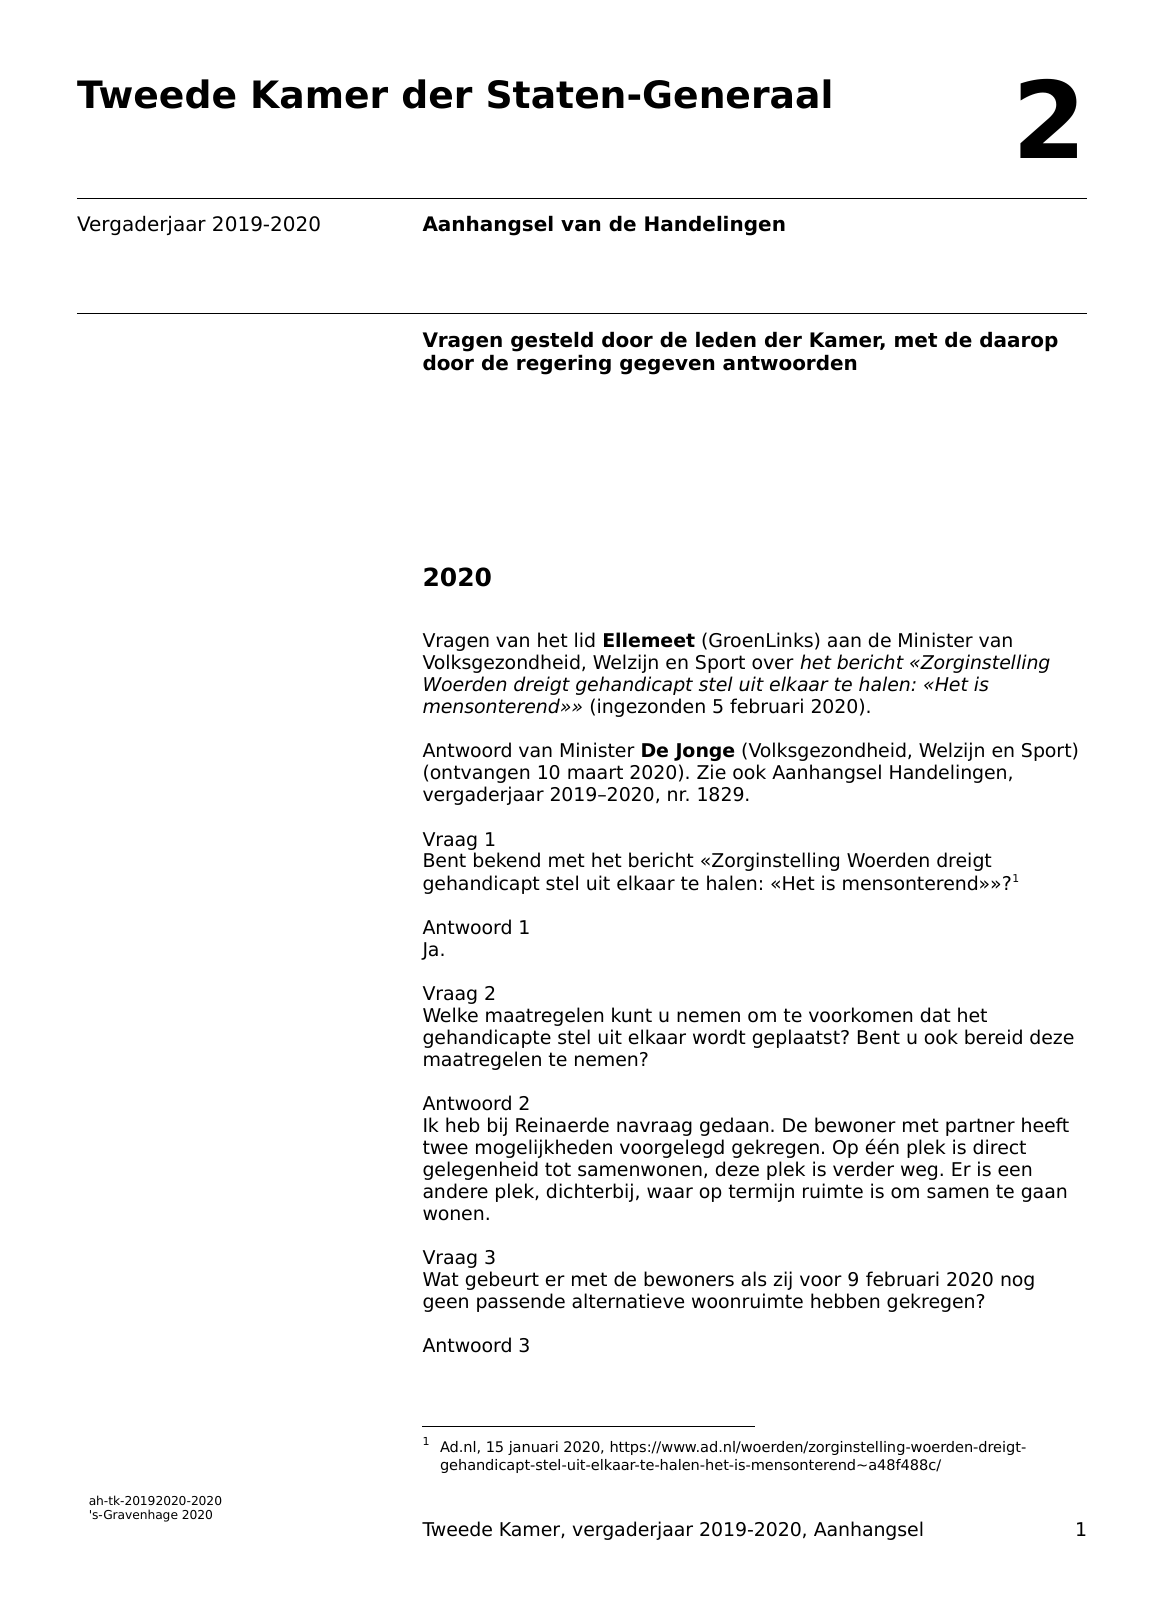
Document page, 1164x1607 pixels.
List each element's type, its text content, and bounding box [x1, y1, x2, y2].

text Antwoord 1 [422, 917, 1087, 938]
text Ad.nl, 15 januari 2020, https://www.ad.nl/woerden/zorginstelling-woerden-dreigt-gehandicapt-stel-uit-elkaar-te-halen-het-is-mensonterend~a48f488c/ [422, 1435, 1087, 1474]
text ah-tk-20192020-2020 [88, 1494, 323, 1508]
text Bent bekend met het bericht «Zorginstelling Woerden dreigt gehandicapt stel uit elkaar te halen: «Het is mensonterend»»? [422, 850, 1087, 894]
text Antwoord 3 [422, 1335, 1087, 1357]
text Vraag 2 [422, 983, 1087, 1005]
text Wat gebeurt er met de bewoners als zij voor 9 februari 2020 nog geen passende alternatieve woonruimte hebben gekregen? [422, 1269, 1087, 1313]
text Antwoord van Minister De Jonge (Volksgezondheid, Welzijn en Sport) (ontvangen 10 maart 2020). Zie ook Aanhangsel Handelingen, vergaderjaar 2019–2020, nr. 1829. [422, 740, 1087, 806]
table_cell Vragen gesteld door de leden der Kamer, met de daarop door de regering gegeven antwoorden [422, 314, 1087, 375]
text Welke maatregelen kunt u nemen om te voorkomen dat het gehandicapte stel uit elkaar wordt geplaatst? Bent u ook bereid deze maatregelen te nemen? [422, 1005, 1087, 1071]
text Ik heb bij Reinaerde navraag gedaan. De bewoner met partner heeft twee mogelijkheden voorgelegd gekregen. Op één plek is direct gelegenheid tot samenwonen, deze plek is verder weg. Er is een andere plek, dichterbij, waar op termijn ruimte is om samen te gaan wonen. [422, 1115, 1087, 1225]
table_header 2 [886, 59, 1087, 198]
text Ja. [422, 938, 1087, 961]
table_cell Aanhangsel van de Handelingen [422, 199, 1087, 313]
table_cell Vergaderjaar 2019-2020 [77, 199, 422, 313]
text 's-Gravenhage 2020 [88, 1508, 323, 1522]
text Vraag 1 [422, 828, 1087, 850]
text Vragen van het lid Ellemeet (GroenLinks) aan de Minister van Volksgezondheid, Welzijn en Sport over het bericht «Zorginstelling Woerden dreigt gehandicapt stel uit elkaar te halen: «Het is mensonterend»» (ingezonden 5 februari 2020). [422, 630, 1087, 718]
table_header Tweede Kamer der Staten-Generaal [77, 59, 886, 198]
text Vraag 3 [422, 1247, 1087, 1269]
text 2020 [422, 563, 1087, 592]
table_cell [77, 314, 422, 375]
text Antwoord 2 [422, 1093, 1087, 1115]
